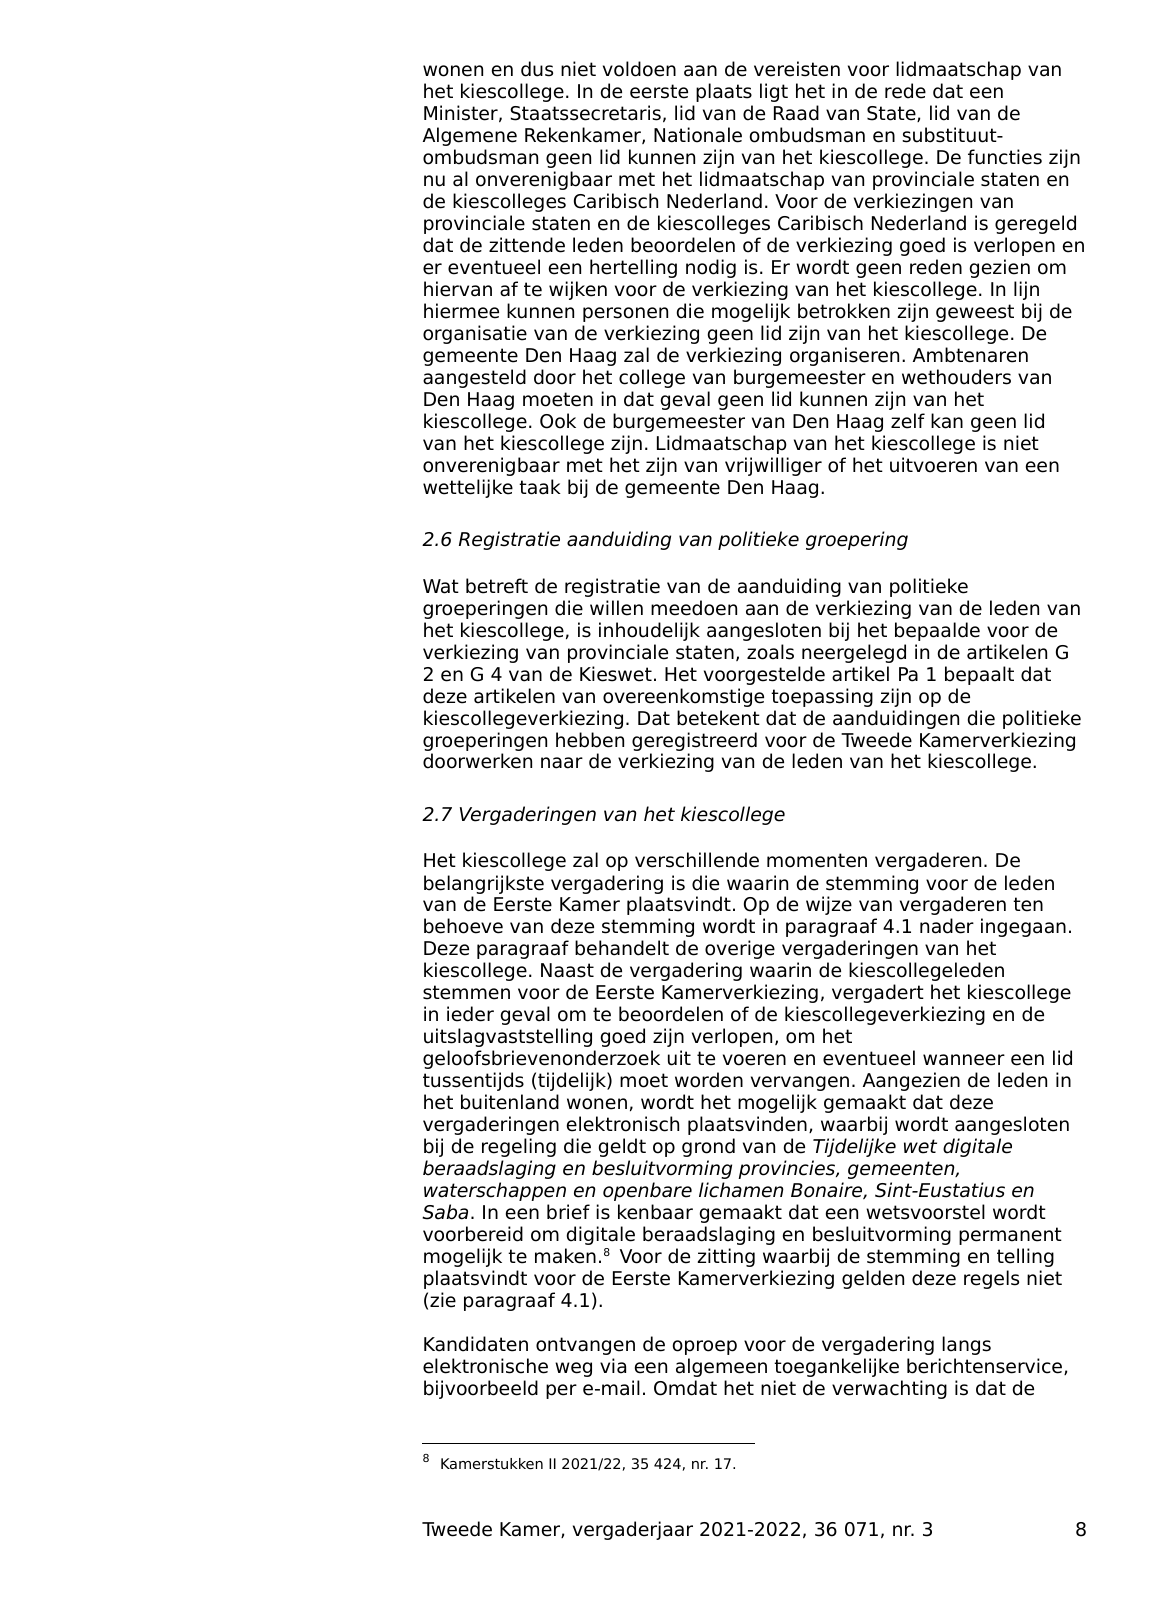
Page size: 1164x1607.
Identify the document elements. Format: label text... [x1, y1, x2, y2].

text wonen en dus niet voldoen aan de vereisten voor lidmaatschap van het kiescollege. In de eerste plaats ligt het in de rede dat een Minister, Staatssecretaris, lid van de Raad van State, lid van de Algemene Rekenkamer, Nationale ombudsman en substituut-ombudsman geen lid kunnen zijn van het kiescollege. De functies zijn nu al onverenigbaar met het lidmaatschap van provinciale staten en de kiescolleges Caribisch Nederland. Voor de verkiezingen van provinciale staten en de kiescolleges Caribisch Nederland is geregeld dat de zittende leden beoordelen of de verkiezing goed is verlopen en er eventueel een hertelling nodig is. Er wordt geen reden gezien om hiervan af te wijken voor de verkiezing van het kiescollege. In lijn hiermee kunnen personen die mogelijk betrokken zijn geweest bij de organisatie van de verkiezing geen lid zijn van het kiescollege. De gemeente Den Haag zal de verkiezing organiseren. Ambtenaren aangesteld door het college van burgemeester en wethouders van Den Haag moeten in dat geval geen lid kunnen zijn van het kiescollege. Ook de burgemeester van Den Haag zelf kan geen lid van het kiescollege zijn. Lidmaatschap van het kiescollege is niet onverenigbaar met het zijn van vrijwilliger of het uitvoeren van een wettelijke taak bij de gemeente Den Haag. [422, 59, 1087, 499]
text Kandidaten ontvangen de oproep voor de vergadering langs elektronische weg via een algemeen toegankelijke berichtenservice, bijvoorbeeld per e-mail. Omdat het niet de verwachting is dat de [422, 1334, 1087, 1400]
text Het kiescollege zal op verschillende momenten vergaderen. De belangrijkste vergadering is die waarin de stemming voor de leden van de Eerste Kamer plaatsvindt. Op de wijze van vergaderen ten behoeve van deze stemming wordt in paragraaf 4.1 nader ingegaan. Deze paragraaf behandelt de overige vergaderingen van het kiescollege. Naast de vergadering waarin de kiescollegeleden stemmen voor de Eerste Kamerverkiezing, vergadert het kiescollege in ieder geval om te beoordelen of de kiescollegeverkiezing en de uitslagvaststelling goed zijn verlopen, om het geloofsbrievenonderzoek uit te voeren en eventueel wanneer een lid tussentijds (tijdelijk) moet worden vervangen. Aangezien de leden in het buitenland wonen, wordt het mogelijk gemaakt dat deze vergaderingen elektronisch plaatsvinden, waarbij wordt aangesloten bij de regeling die geldt op grond van de Tijdelijke wet digitale beraadslaging en besluitvorming provincies, gemeenten, waterschappen en openbare lichamen Bonaire, Sint-Eustatius en Saba. In een brief is kenbaar gemaakt dat een wetsvoorstel wordt voorbereid om digitale beraadslaging en besluitvorming permanent mogelijk te maken. Voor de zitting waarbij de stemming en telling plaatsvindt voor de Eerste Kamerverkiezing gelden deze regels niet (zie paragraaf 4.1). [422, 850, 1087, 1312]
text Kamerstukken II 2021/22, 35 424, nr. 17. [422, 1452, 1087, 1474]
subtitle 2.7 Vergaderingen van het kiescollege [422, 803, 1087, 825]
subtitle 2.6 Registratie aanduiding van politieke groepering [422, 529, 1087, 551]
text Wat betreft de registratie van de aanduiding van politieke groeperingen die willen meedoen aan de verkiezing van de leden van het kiescollege, is inhoudelijk aangesloten bij het bepaalde voor de verkiezing van provinciale staten, zoals neergelegd in de artikelen G 2 en G 4 van de Kieswet. Het voorgestelde artikel Pa 1 bepaalt dat deze artikelen van overeenkomstige toepassing zijn op de kiescollegeverkiezing. Dat betekent dat de aanduidingen die politieke groeperingen hebben geregistreerd voor de Tweede Kamerverkiezing doorwerken naar de verkiezing van de leden van het kiescollege. [422, 576, 1087, 773]
